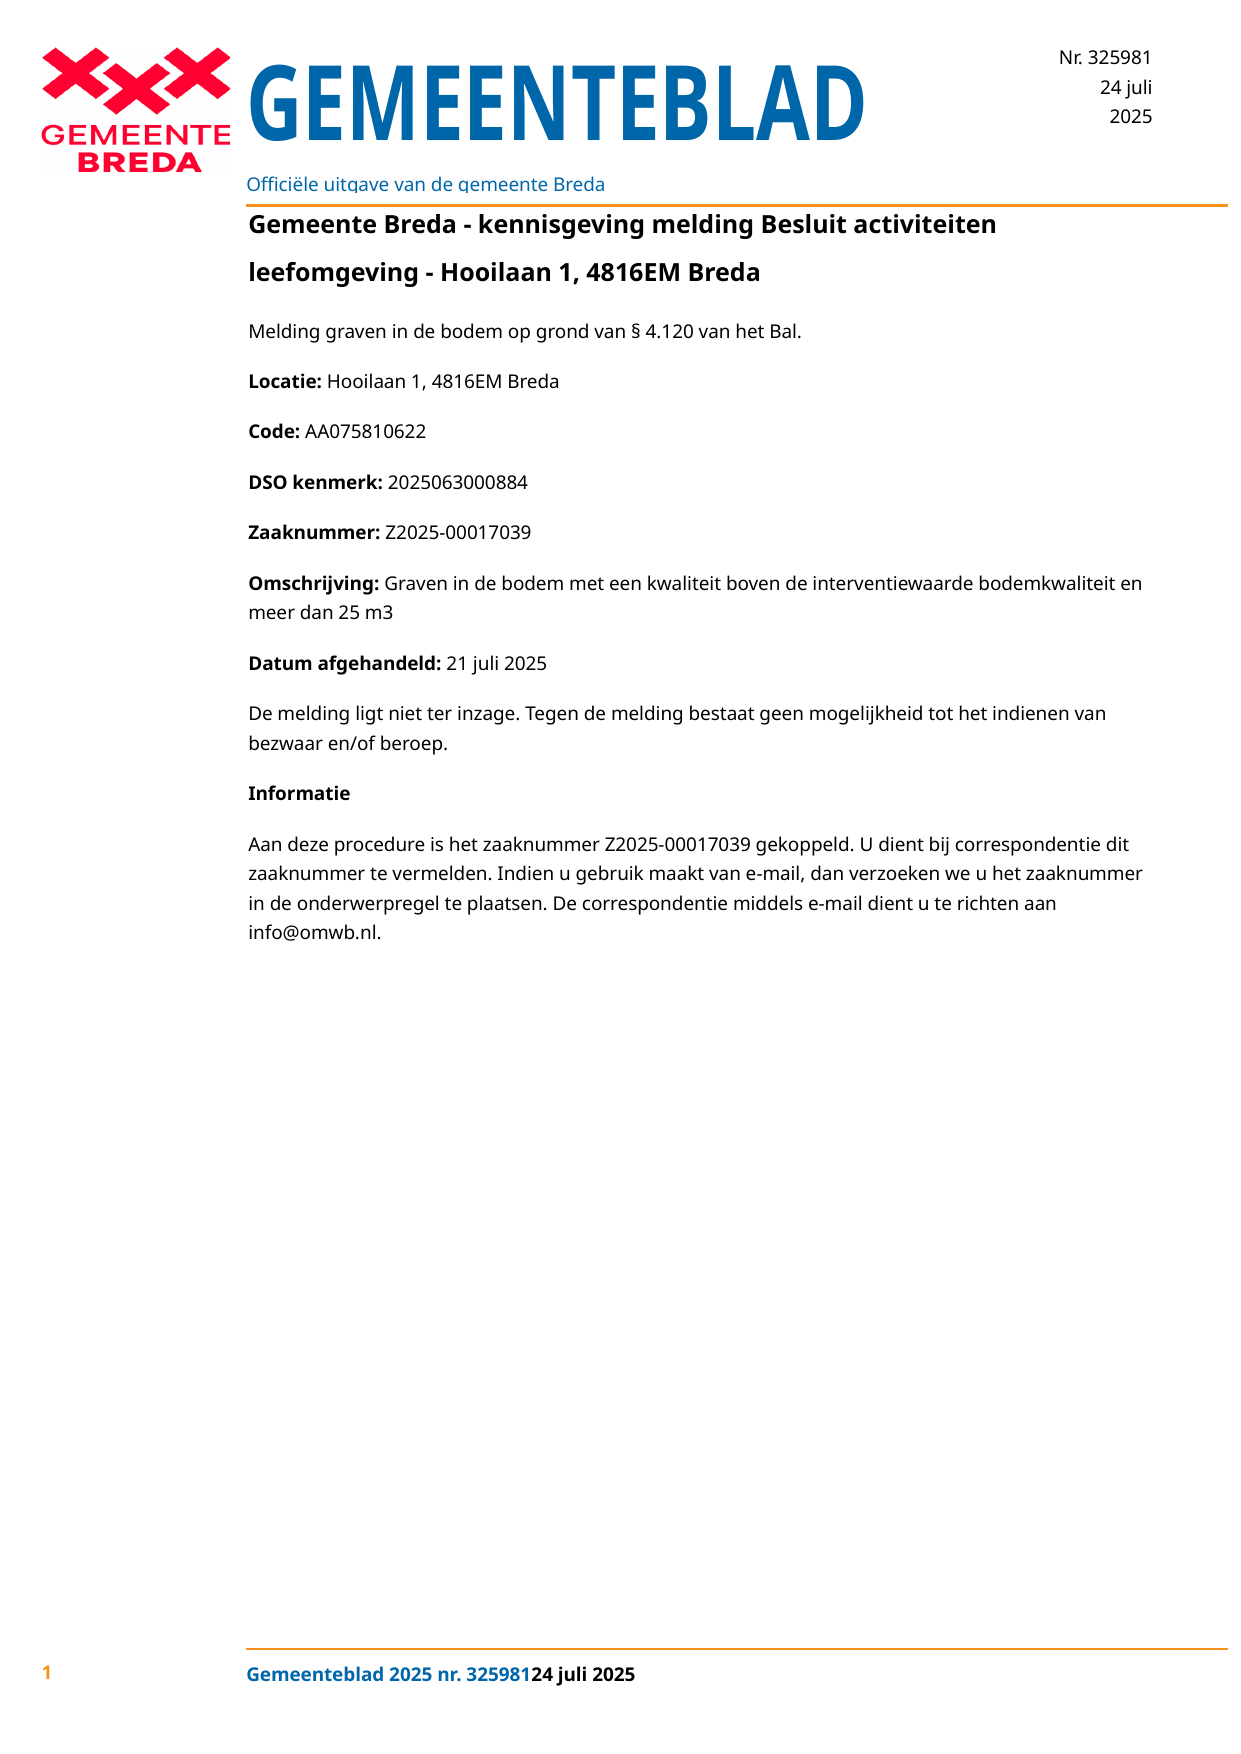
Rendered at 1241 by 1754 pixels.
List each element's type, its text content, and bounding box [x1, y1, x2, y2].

text Gemeente Breda - kennisgeving melding Besluit activiteiten leefomgeving - Hooilaan 1, 4816EM Breda [248, 207, 1152, 288]
text Omschrijving: Graven in de bodem met een kwaliteit boven de interventiewaarde bodemkwaliteit en meer dan 25 m3 [248, 570, 1152, 625]
text Informatie [248, 780, 1152, 806]
text DSO kenmerk: 2025063000884 [248, 469, 1152, 495]
text Zaaknummer: Z2025-00017039 [248, 519, 1152, 545]
picture [41, 47, 231, 172]
text Datum afgehandeld: 21 juli 2025 [248, 650, 1152, 676]
text Aan deze procedure is het zaaknummer Z2025-00017039 gekoppeld. U dient bij correspondentie dit zaaknummer te vermelden. Indien u gebruik maakt van e-mail, dan verzoeken we u het zaaknummer in de onderwerpregel te plaatsen. De correspondentie middels e-mail dient u te richten aan info@omwb.nl. [248, 831, 1152, 945]
text Melding graven in de bodem op grond van § 4.120 van het Bal. [248, 318, 1152, 344]
text De melding ligt niet ter inzage. Tegen de melding bestaat geen mogelijkheid tot het indienen van bezwaar en/of beroep. [248, 700, 1152, 756]
text Code: AA075810622 [248, 419, 1152, 444]
text Locatie: Hooilaan 1, 4816EM Breda [248, 368, 1152, 394]
